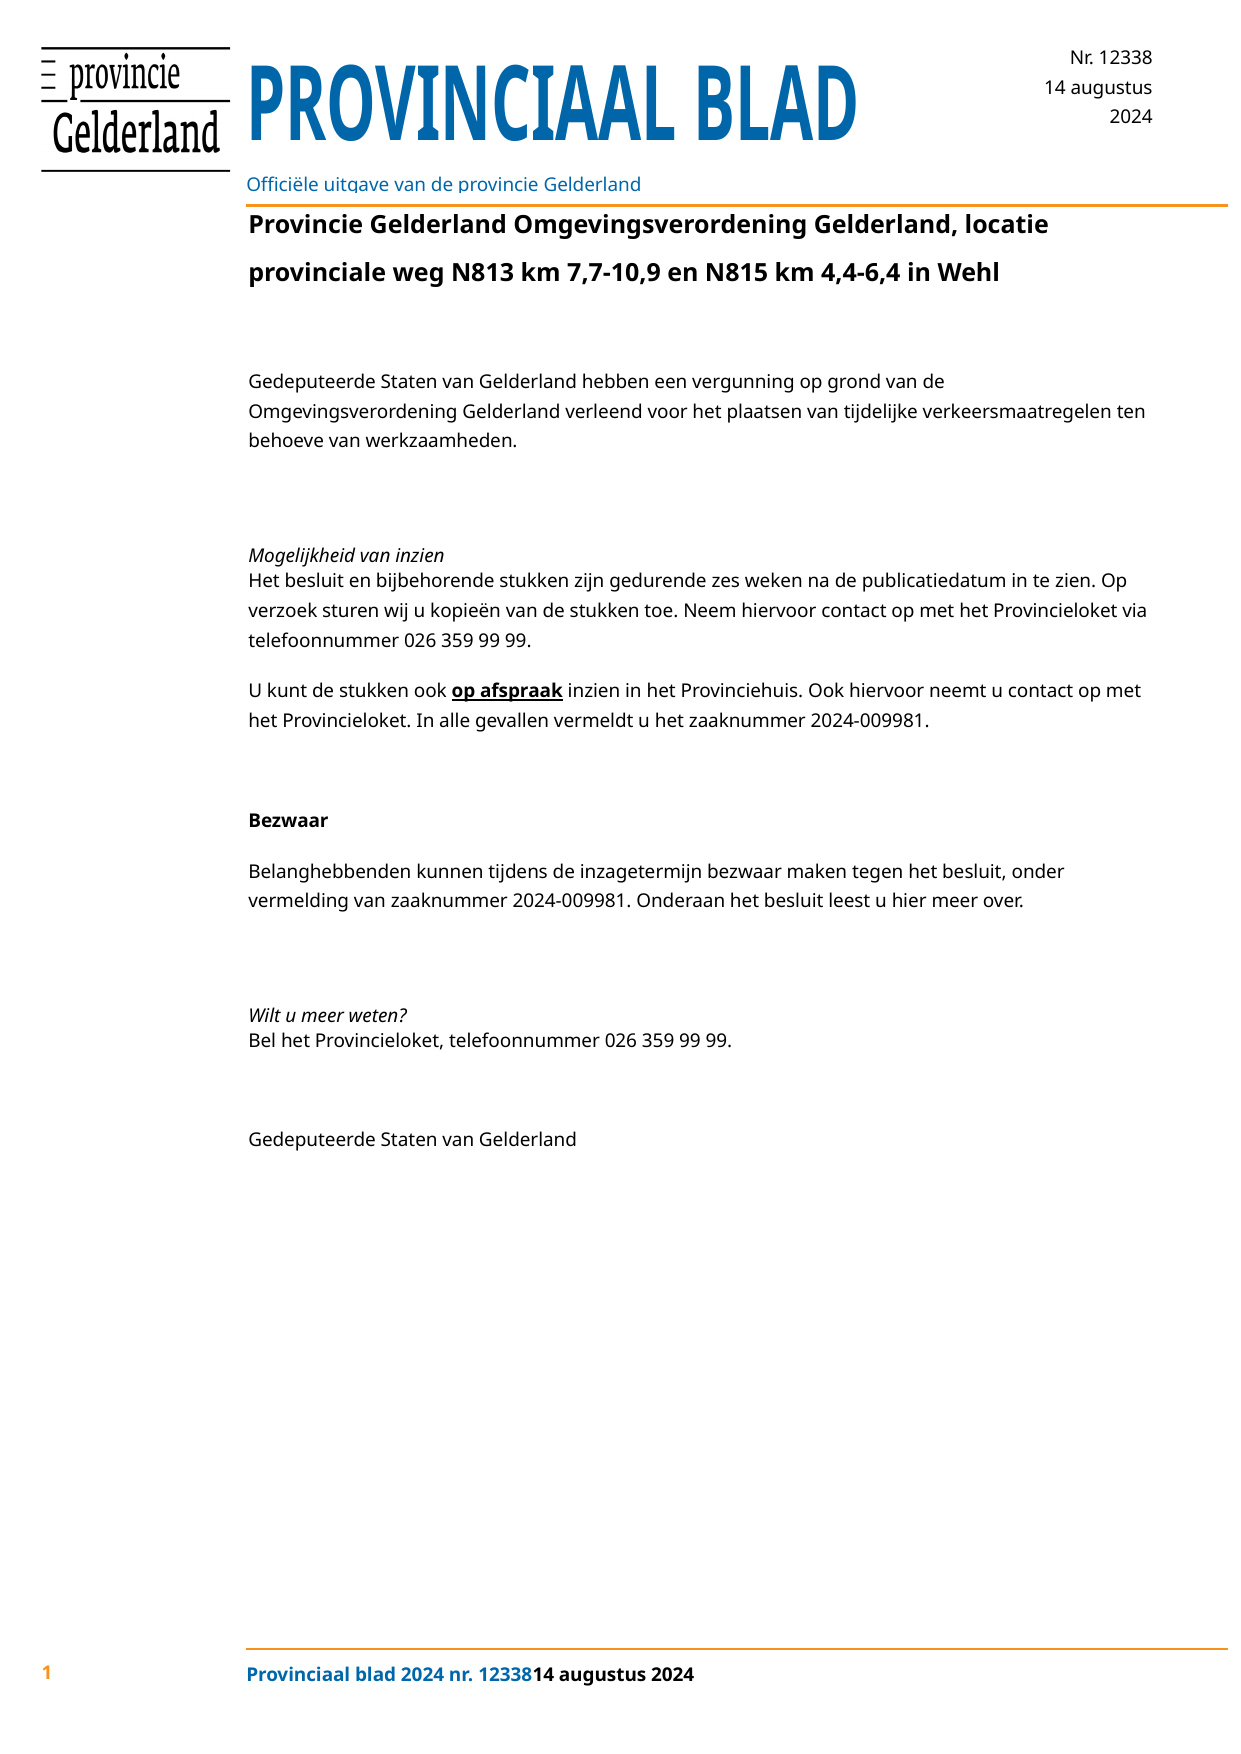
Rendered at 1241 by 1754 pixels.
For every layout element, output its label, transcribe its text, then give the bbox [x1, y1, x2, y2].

text Bezwaar [248, 808, 1152, 833]
text U kunt de stukken ook op afspraak inzien in het Provinciehuis. Ook hiervoor neemt u contact op met het Provincieloket. In alle gevallen vermeldt u het zaaknummer 2024-009981. [248, 677, 1152, 732]
text Bel het Provincieloket, telefoonnummer 026 359 99 99. [248, 1028, 1152, 1053]
text Het besluit en bijbehorende stukken zijn gedurende zes weken na de publicatiedatum in te zien. Op verzoek sturen wij u kopieën van de stukken toe. Neem hiervoor contact op met het Provincieloket via telefoonnummer 026 359 99 99. [248, 568, 1152, 652]
text Gedeputeerde Staten van Gelderland hebben een vergunning op grond van de Omgevingsverordening Gelderland verleend voor het plaatsen van tijdelijke verkeersmaatregelen ten behoeve van werkzaamheden. [248, 368, 1152, 453]
text Mogelijkheid van inzien [248, 542, 1152, 568]
picture [41, 47, 231, 172]
text Belanghebbenden kunnen tijdens de inzagetermijn bezwaar maken tegen het besluit, onder vermelding van zaaknummer 2024-009981. Onderaan het besluit leest u hier meer over. [248, 858, 1152, 913]
text Gedeputeerde Staten van Gelderland [248, 1126, 1152, 1152]
text Wilt u meer weten? [248, 1002, 1152, 1028]
text Provincie Gelderland Omgevingsverordening Gelderland, locatie provinciale weg N813 km 7,7-10,9 en N815 km 4,4-6,4 in Wehl [248, 207, 1152, 288]
